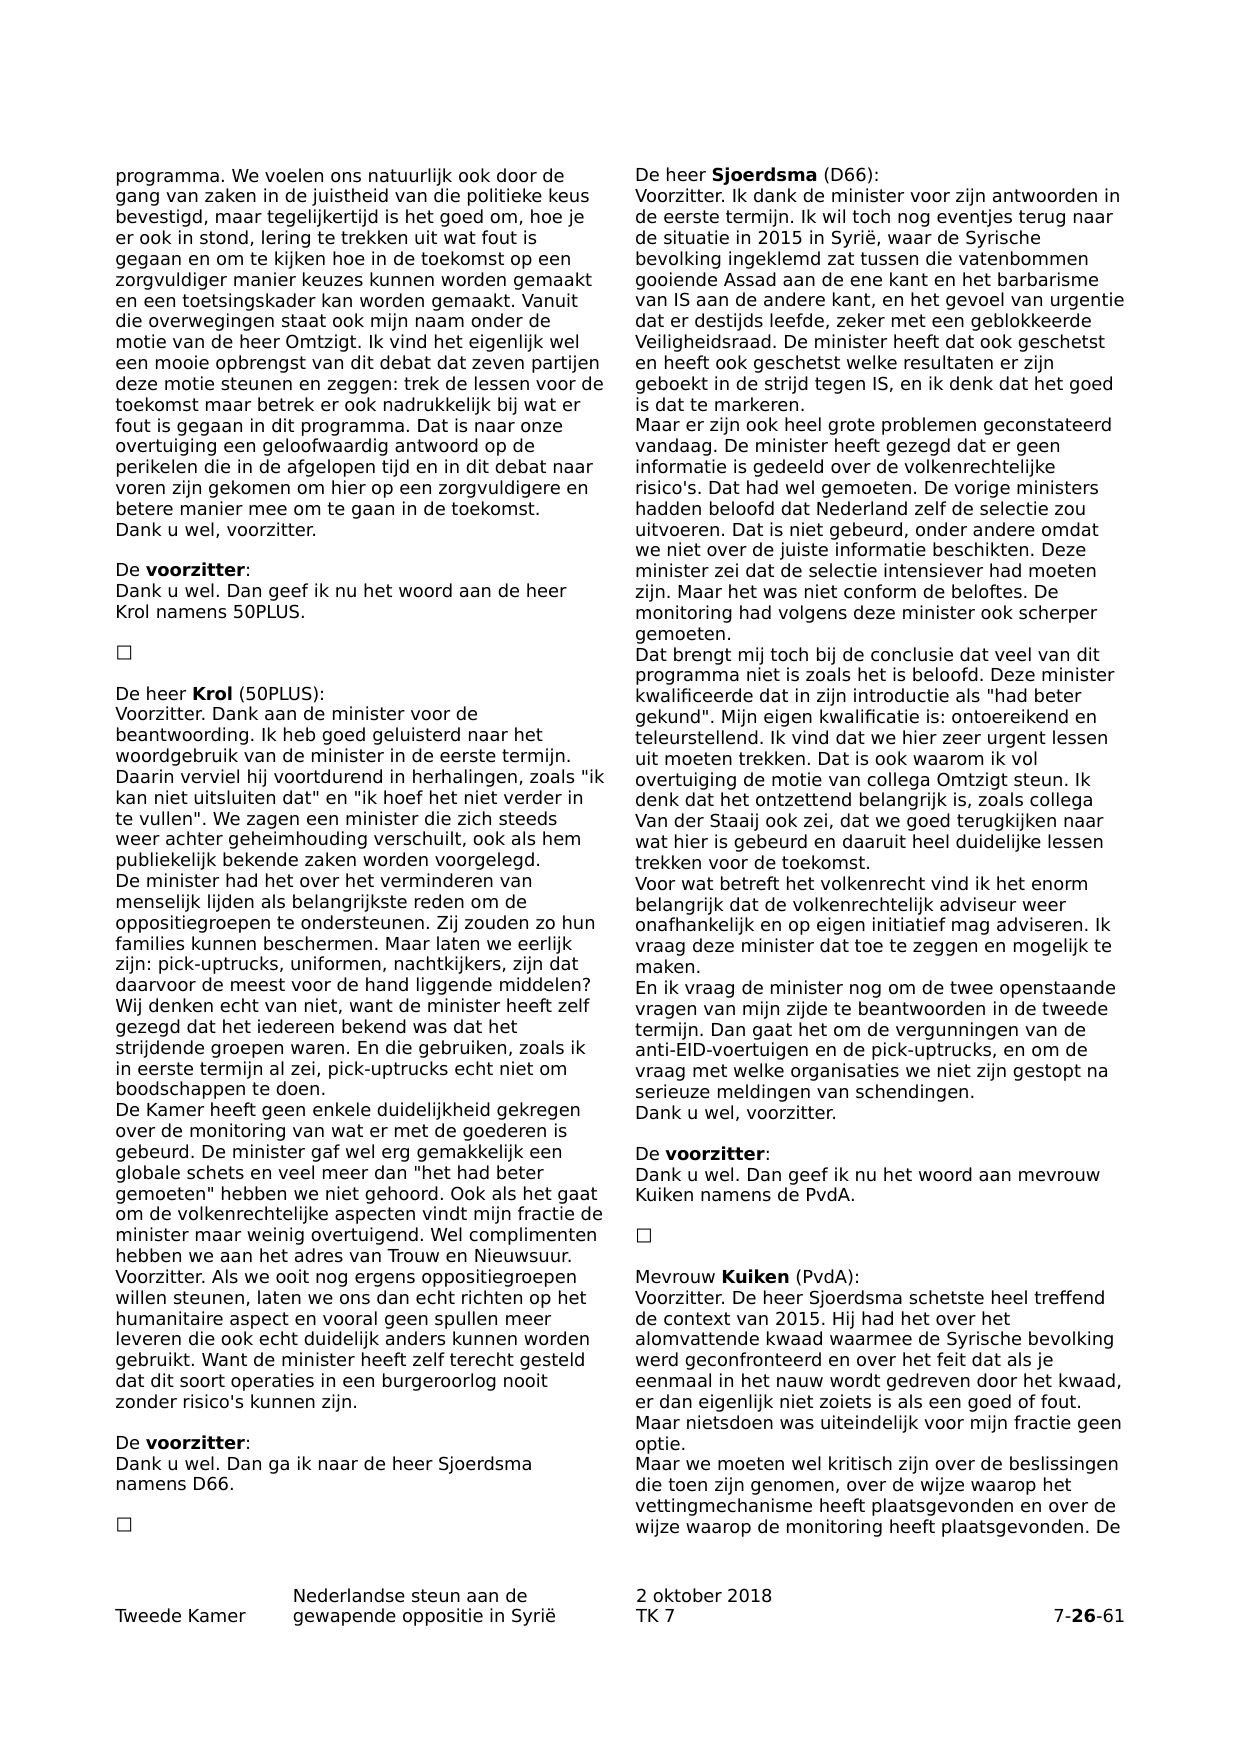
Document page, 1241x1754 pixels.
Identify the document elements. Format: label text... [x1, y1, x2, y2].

text programma. We voelen ons natuurlijk ook door de gang van zaken in de juistheid van die politieke keus bevestigd, maar tegelijkertijd is het goed om, hoe je er ook in stond, lering te trekken uit wat fout is gegaan en om te kijken hoe in de toekomst op een zorgvuldiger manier keuzes kunnen worden gemaakt en een toetsingskader kan worden gemaakt. Vanuit die overwegingen staat ook mijn naam onder de motie van de heer Omtzigt. Ik vind het eigenlijk wel een mooie opbrengst van dit debat dat zeven partijen deze motie steunen en zeggen: trek de lessen voor de toekomst maar betrek er ook nadrukkelijk bij wat er fout is gegaan in dit programma. Dat is naar onze overtuiging een geloofwaardig antwoord op de perikelen die in de afgelopen tijd en in dit debat naar voren zijn gekomen om hier op een zorgvuldigere en betere manier mee om te gaan in de toekomst. [115, 165, 605, 519]
text De voorzitter: [115, 560, 605, 581]
text Dank u wel. Dan geef ik nu het woord aan de heer Krol namens 50PLUS. [115, 581, 605, 623]
text Voorzitter. Dank aan de minister voor de beantwoording. Ik heb goed geluisterd naar het woordgebruik van de minister in de eerste termijn. Daarin verviel hij voortdurend in herhalingen, zoals "ik kan niet uitsluiten dat" en "ik hoef het niet verder in te vullen". We zagen een minister die zich steeds weer achter geheimhouding verschuilt, ook als hem publiekelijk bekende zaken worden voorgelegd. [115, 704, 605, 871]
text Dank u wel. Dan geef ik nu het woord aan mevrouw Kuiken namens de PvdA. [635, 1164, 1125, 1206]
text En ik vraag de minister nog om de twee openstaande vragen van mijn zijde te beantwoorden in de tweede termijn. Dan gaat het om de vergunningen van de anti-EID-voertuigen en de pick-uptrucks, en om de vraag met welke organisaties we niet zijn gestopt na serieuze meldingen van schendingen. [635, 978, 1125, 1103]
text Dank u wel. Dan ga ik naar de heer Sjoerdsma namens D66. [115, 1453, 605, 1495]
text Voorzitter. Als we ooit nog ergens oppositiegroepen willen steunen, laten we ons dan echt richten op het humanitaire aspect en vooral geen spullen meer leveren die ook echt duidelijk anders kunnen worden gebruikt. Want de minister heeft zelf terecht gesteld dat dit soort operaties in een burgeroorlog nooit zonder risico's kunnen zijn. [115, 1267, 605, 1412]
text De heer Krol (50PLUS): [115, 683, 605, 704]
text De heer Sjoerdsma (D66): [635, 165, 1125, 186]
text Dank u wel, voorzitter. [635, 1103, 1125, 1123]
text ⬜ [115, 643, 605, 663]
text Voorzitter. Ik dank de minister voor zijn antwoorden in de eerste termijn. Ik wil toch nog eventjes terug naar de situatie in 2015 in Syrië, waar de Syrische bevolking ingeklemd zat tussen die vatenbommen gooiende Assad aan de ene kant en het barbarisme van IS aan de andere kant, en het gevoel van urgentie dat er destijds leefde, zeker met een geblokkeerde Veiligheidsraad. De minister heeft dat ook geschetst en heeft ook geschetst welke resultaten er zijn geboekt in de strijd tegen IS, en ik denk dat het goed is dat te markeren. [635, 186, 1125, 415]
text De voorzitter: [635, 1143, 1125, 1164]
text De minister had het over het verminderen van menselijk lijden als belangrijkste reden om de oppositiegroepen te ondersteunen. Zij zouden zo hun families kunnen beschermen. Maar laten we eerlijk zijn: pick-uptrucks, uniformen, nachtkijkers, zijn dat daarvoor de meest voor de hand liggende middelen? Wij denken echt van niet, want de minister heeft zelf gezegd dat het iedereen bekend was dat het strijdende groepen waren. En die gebruiken, zoals ik in eerste termijn al zei, pick-uptrucks echt niet om boodschappen te doen. [115, 871, 605, 1100]
text Voor wat betreft het volkenrecht vind ik het enorm belangrijk dat de volkenrechtelijk adviseur weer onafhankelijk en op eigen initiatief mag adviseren. Ik vraag deze minister dat toe te zeggen en mogelijk te maken. [635, 873, 1125, 978]
text Dat brengt mij toch bij de conclusie dat veel van dit programma niet is zoals het is beloofd. Deze minister kwalificeerde dat in zijn introductie als "had beter gekund". Mijn eigen kwalificatie is: ontoereikend en teleurstellend. Ik vind dat we hier zeer urgent lessen uit moeten trekken. Dat is ook waarom ik vol overtuiging de motie van collega Omtzigt steun. Ik denk dat het ontzettend belangrijk is, zoals collega Van der Staaij ook zei, dat we goed terugkijken naar wat hier is gebeurd en daaruit heel duidelijke lessen trekken voor de toekomst. [635, 644, 1125, 873]
text Mevrouw Kuiken (PvdA): [635, 1267, 1125, 1287]
text De Kamer heeft geen enkele duidelijkheid gekregen over de monitoring van wat er met de goederen is gebeurd. De minister gaf wel erg gemakkelijk een globale schets en veel meer dan "het had beter gemoeten" hebben we niet gehoord. Ook als het gaat om de volkenrechtelijke aspecten vindt mijn fractie de minister maar weinig overtuigend. Wel complimenten hebben we aan het adres van Trouw en Nieuwsuur. [115, 1100, 605, 1267]
text De voorzitter: [115, 1432, 605, 1453]
text Maar er zijn ook heel grote problemen geconstateerd vandaag. De minister heeft gezegd dat er geen informatie is gedeeld over de volkenrechtelijke risico's. Dat had wel gemoeten. De vorige ministers hadden beloofd dat Nederland zelf de selectie zou uitvoeren. Dat is niet gebeurd, onder andere omdat we niet over de juiste informatie beschikten. Deze minister zei dat de selectie intensiever had moeten zijn. Maar het was niet conform de beloftes. De monitoring had volgens deze minister ook scherper gemoeten. [635, 415, 1125, 644]
text Voorzitter. De heer Sjoerdsma schetste heel treffend de context van 2015. Hij had het over het alomvattende kwaad waarmee de Syrische bevolking werd geconfronteerd en over het feit dat als je eenmaal in het nauw wordt gedreven door het kwaad, er dan eigenlijk niet zoiets is als een goed of fout. Maar nietsdoen was uiteindelijk voor mijn fractie geen optie. [635, 1287, 1125, 1454]
text Dank u wel, voorzitter. [115, 519, 605, 540]
text ⬜ [635, 1226, 1125, 1247]
text Maar we moeten wel kritisch zijn over de beslissingen die toen zijn genomen, over de wijze waarop het vettingmechanisme heeft plaatsgevonden en over de wijze waarop de monitoring heeft plaatsgevonden. De [635, 1454, 1125, 1537]
text ⬜ [115, 1515, 605, 1536]
